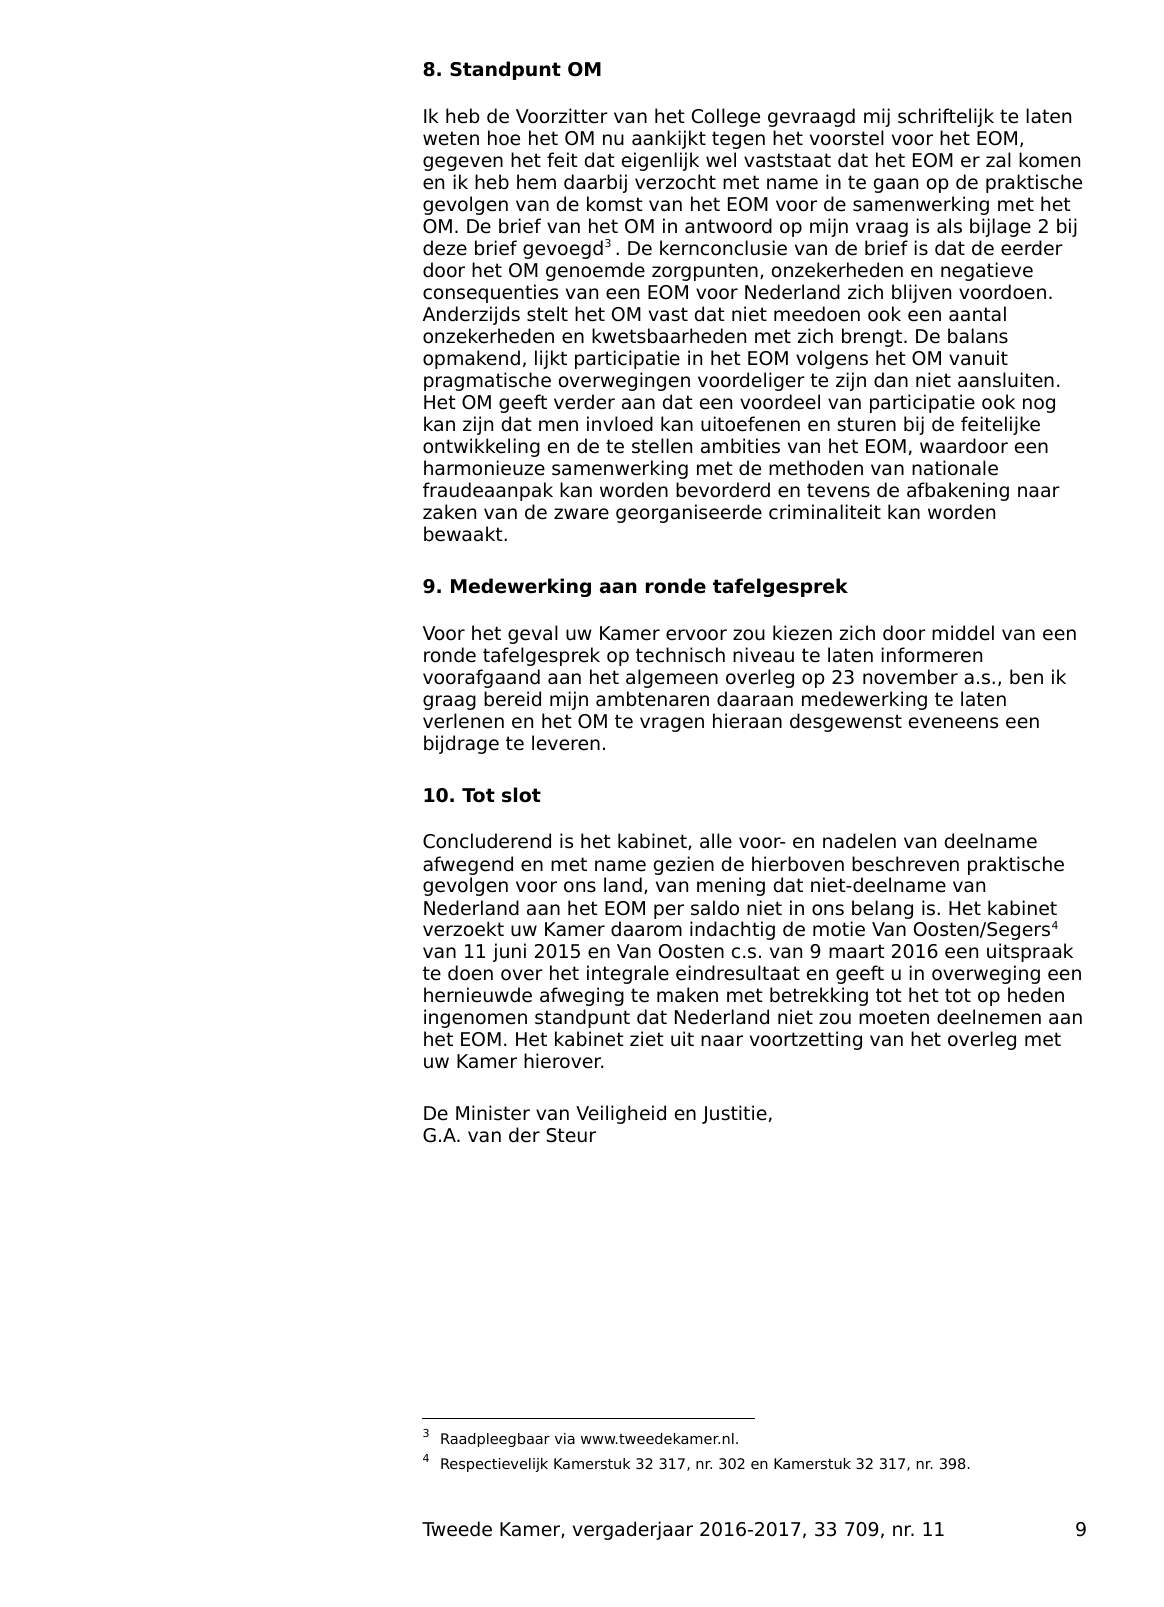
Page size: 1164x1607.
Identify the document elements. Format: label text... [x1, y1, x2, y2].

text Raadpleegbaar via www.tweedekamer.nl. [422, 1427, 1087, 1449]
text Concluderend is het kabinet, alle voor- en nadelen van deelname afwegend en met name gezien de hierboven beschreven praktische gevolgen voor ons land, van mening dat niet-deelname van Nederland aan het EOM per saldo niet in ons belang is. Het kabinet verzoekt uw Kamer daarom indachtig de motie Van Oosten/Segers van 11 juni 2015 en Van Oosten c.s. van 9 maart 2016 een uitspraak te doen over het integrale eindresultaat en geeft u in overweging een hernieuwde afweging te maken met betrekking tot het tot op heden ingenomen standpunt dat Nederland niet zou moeten deelnemen aan het EOM. Het kabinet ziet uit naar voortzetting van het overleg met uw Kamer hierover. [422, 831, 1087, 1073]
text Respectievelijk Kamerstuk 32 317, nr. 302 en Kamerstuk 32 317, nr. 398. [422, 1452, 1087, 1474]
text Voor het geval uw Kamer ervoor zou kiezen zich door middel van een ronde tafelgesprek op technisch niveau te laten informeren voorafgaand aan het algemeen overleg op 23 november a.s., ben ik graag bereid mijn ambtenaren daaraan medewerking te laten verlenen en het OM te vragen hieraan desgewenst eveneens een bijdrage te leveren. [422, 623, 1087, 754]
subtitle 8. Standpunt OM [422, 59, 1087, 81]
subtitle 10. Tot slot [422, 784, 1087, 806]
text Ik heb de Voorzitter van het College gevraagd mij schriftelijk te laten weten hoe het OM nu aankijkt tegen het voorstel voor het EOM, gegeven het feit dat eigenlijk wel vaststaat dat het EOM er zal komen en ik heb hem daarbij verzocht met name in te gaan op de praktische gevolgen van de komst van het EOM voor de samenwerking met het OM. De brief van het OM in antwoord op mijn vraag is als bijlage 2 bij deze brief gevoegd. De kernconclusie van de brief is dat de eerder door het OM genoemde zorgpunten, onzekerheden en negatieve consequenties van een EOM voor Nederland zich blijven voordoen. Anderzijds stelt het OM vast dat niet meedoen ook een aantal onzekerheden en kwetsbaarheden met zich brengt. De balans opmakend, lijkt participatie in het EOM volgens het OM vanuit pragmatische overwegingen voordeliger te zijn dan niet aansluiten. Het OM geeft verder aan dat een voordeel van participatie ook nog kan zijn dat men invloed kan uitoefenen en sturen bij de feitelijke ontwikkeling en de te stellen ambities van het EOM, waardoor een harmonieuze samenwerking met de methoden van nationale fraudeaanpak kan worden bevorderd en tevens de afbakening naar zaken van de zware georganiseerde criminaliteit kan worden bewaakt. [422, 106, 1087, 546]
subtitle 9. Medewerking aan ronde tafelgesprek [422, 576, 1087, 598]
text De Minister van Veiligheid en Justitie, G.A. van der Steur [422, 1103, 1087, 1147]
